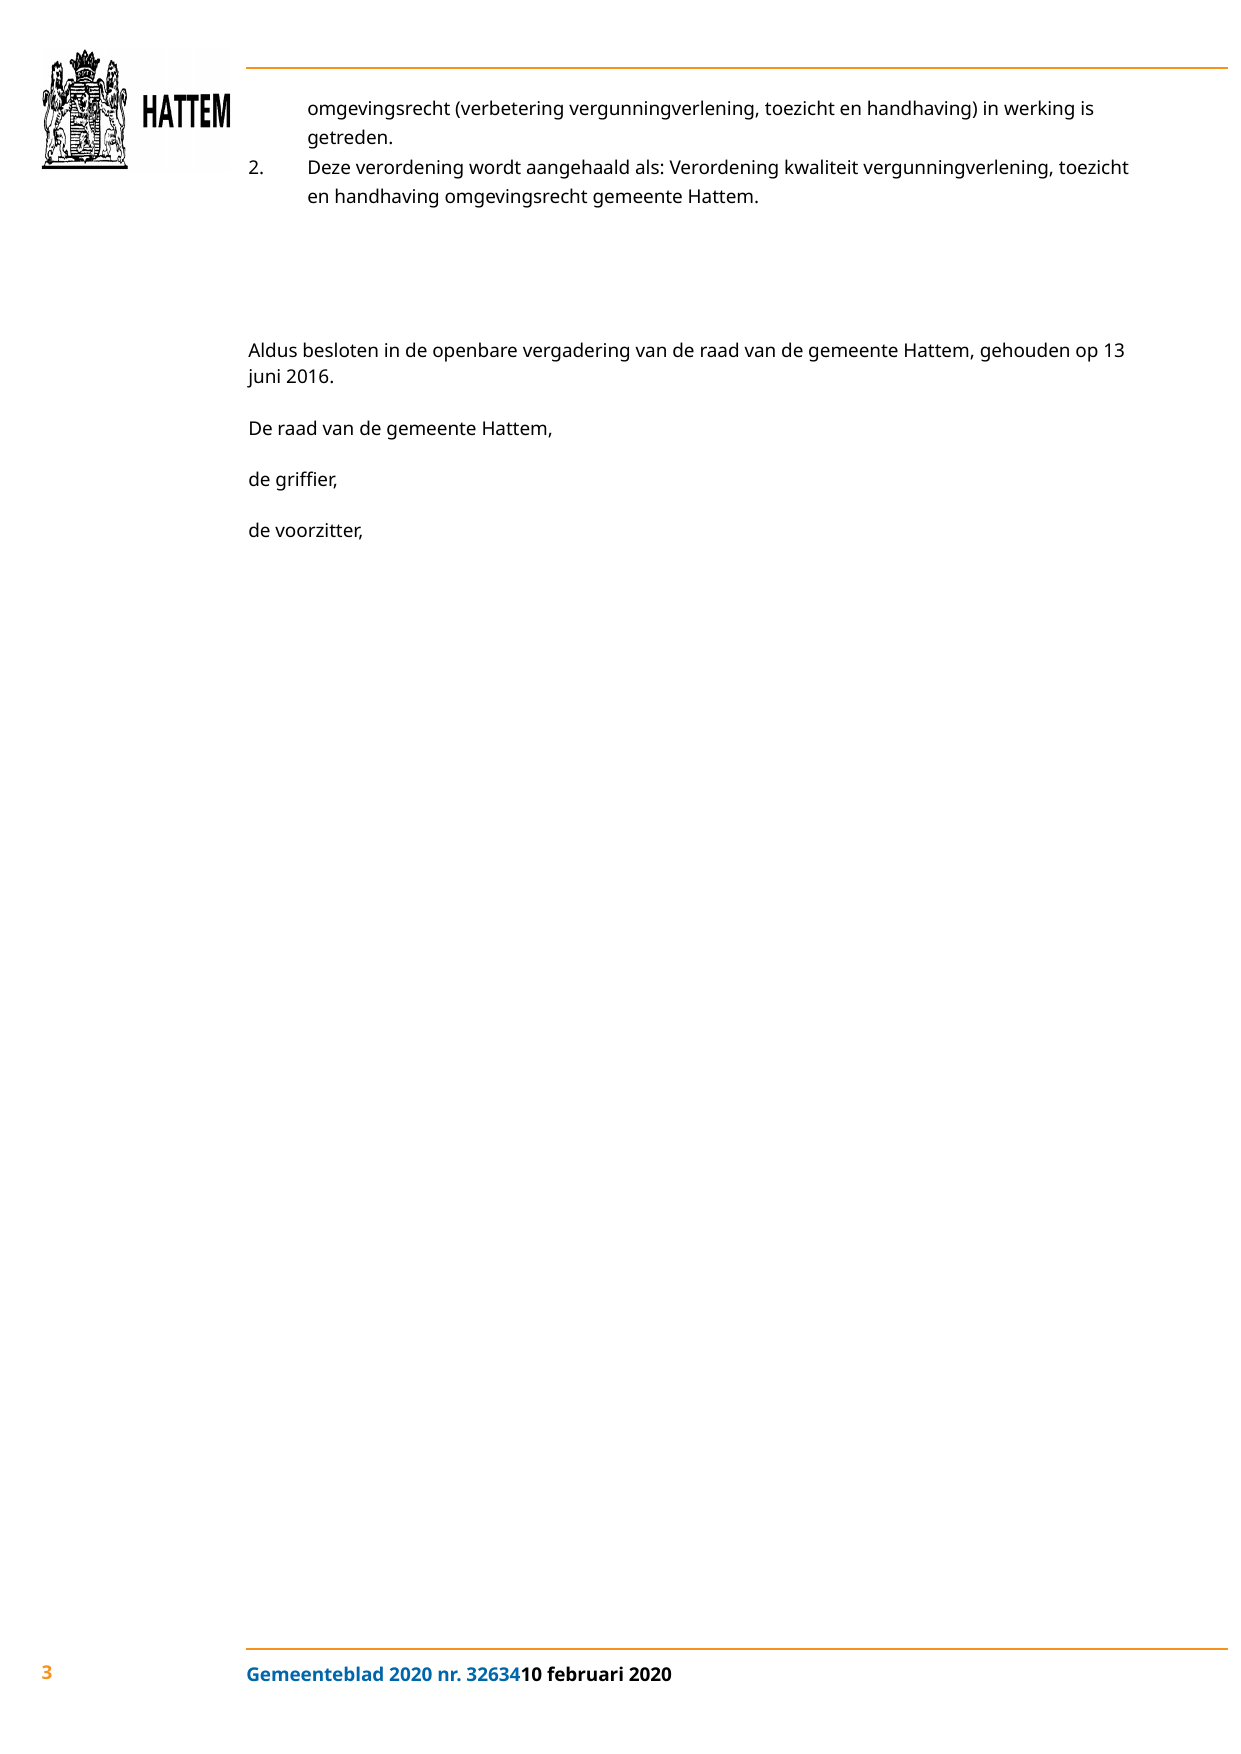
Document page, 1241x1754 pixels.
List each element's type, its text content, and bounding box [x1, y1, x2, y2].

list omgevingsrecht (verbetering vergunningverlening, toezicht en handhaving) in werking is getreden. [248, 95, 1152, 150]
text De raad van de gemeente Hattem, [248, 415, 1152, 441]
picture [41, 47, 231, 172]
text de griffier, [248, 466, 1152, 492]
text Aldus besloten in de openbare vergadering van de raad van de gemeente Hattem, gehouden op 13 juni 2016. [248, 338, 1152, 389]
text de voorzitter, [248, 518, 1152, 543]
list Deze verordening wordt aangehaald als: Verordening kwaliteit vergunningverlening, toezicht en handhaving omgevingsrecht gemeente Hattem. [248, 154, 1152, 209]
